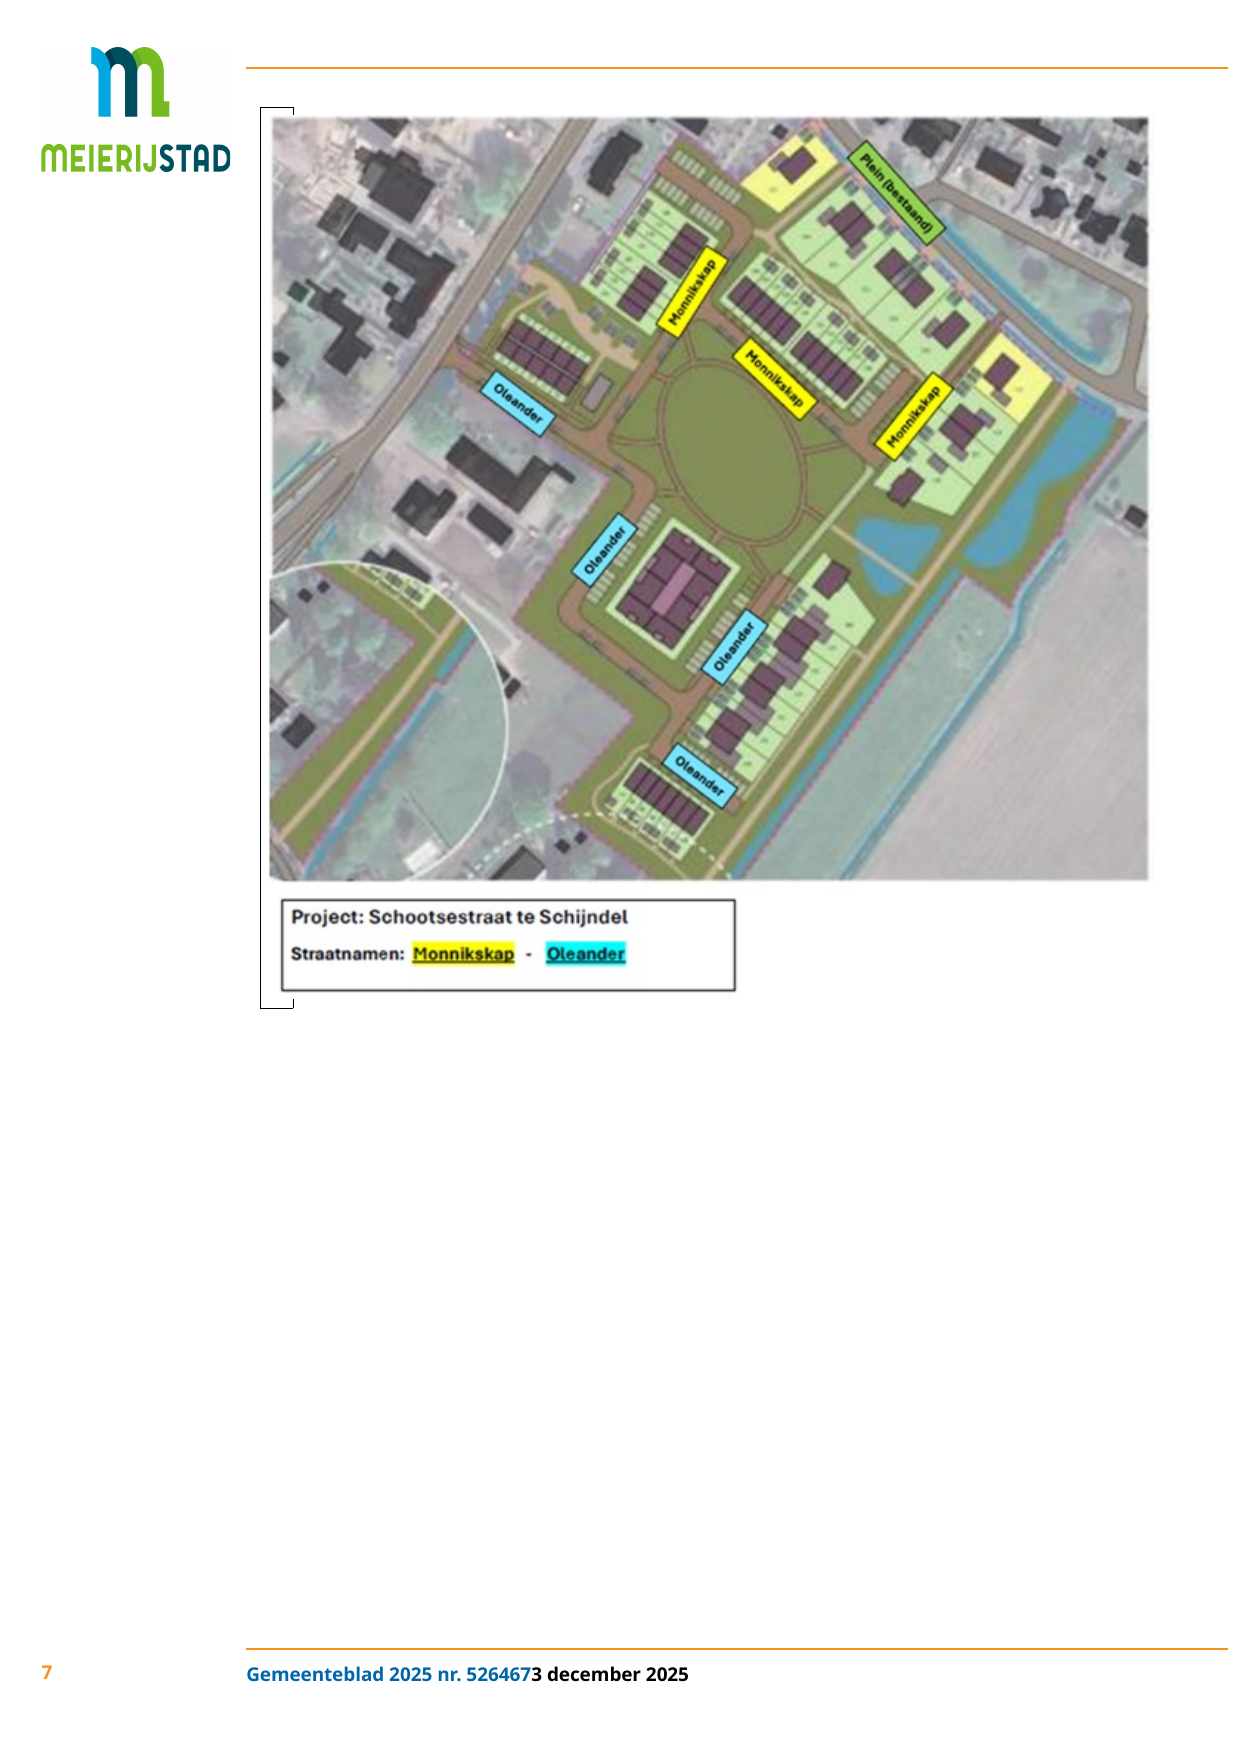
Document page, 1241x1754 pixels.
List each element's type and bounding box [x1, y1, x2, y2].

picture [41, 47, 231, 172]
picture [268, 115, 1155, 999]
